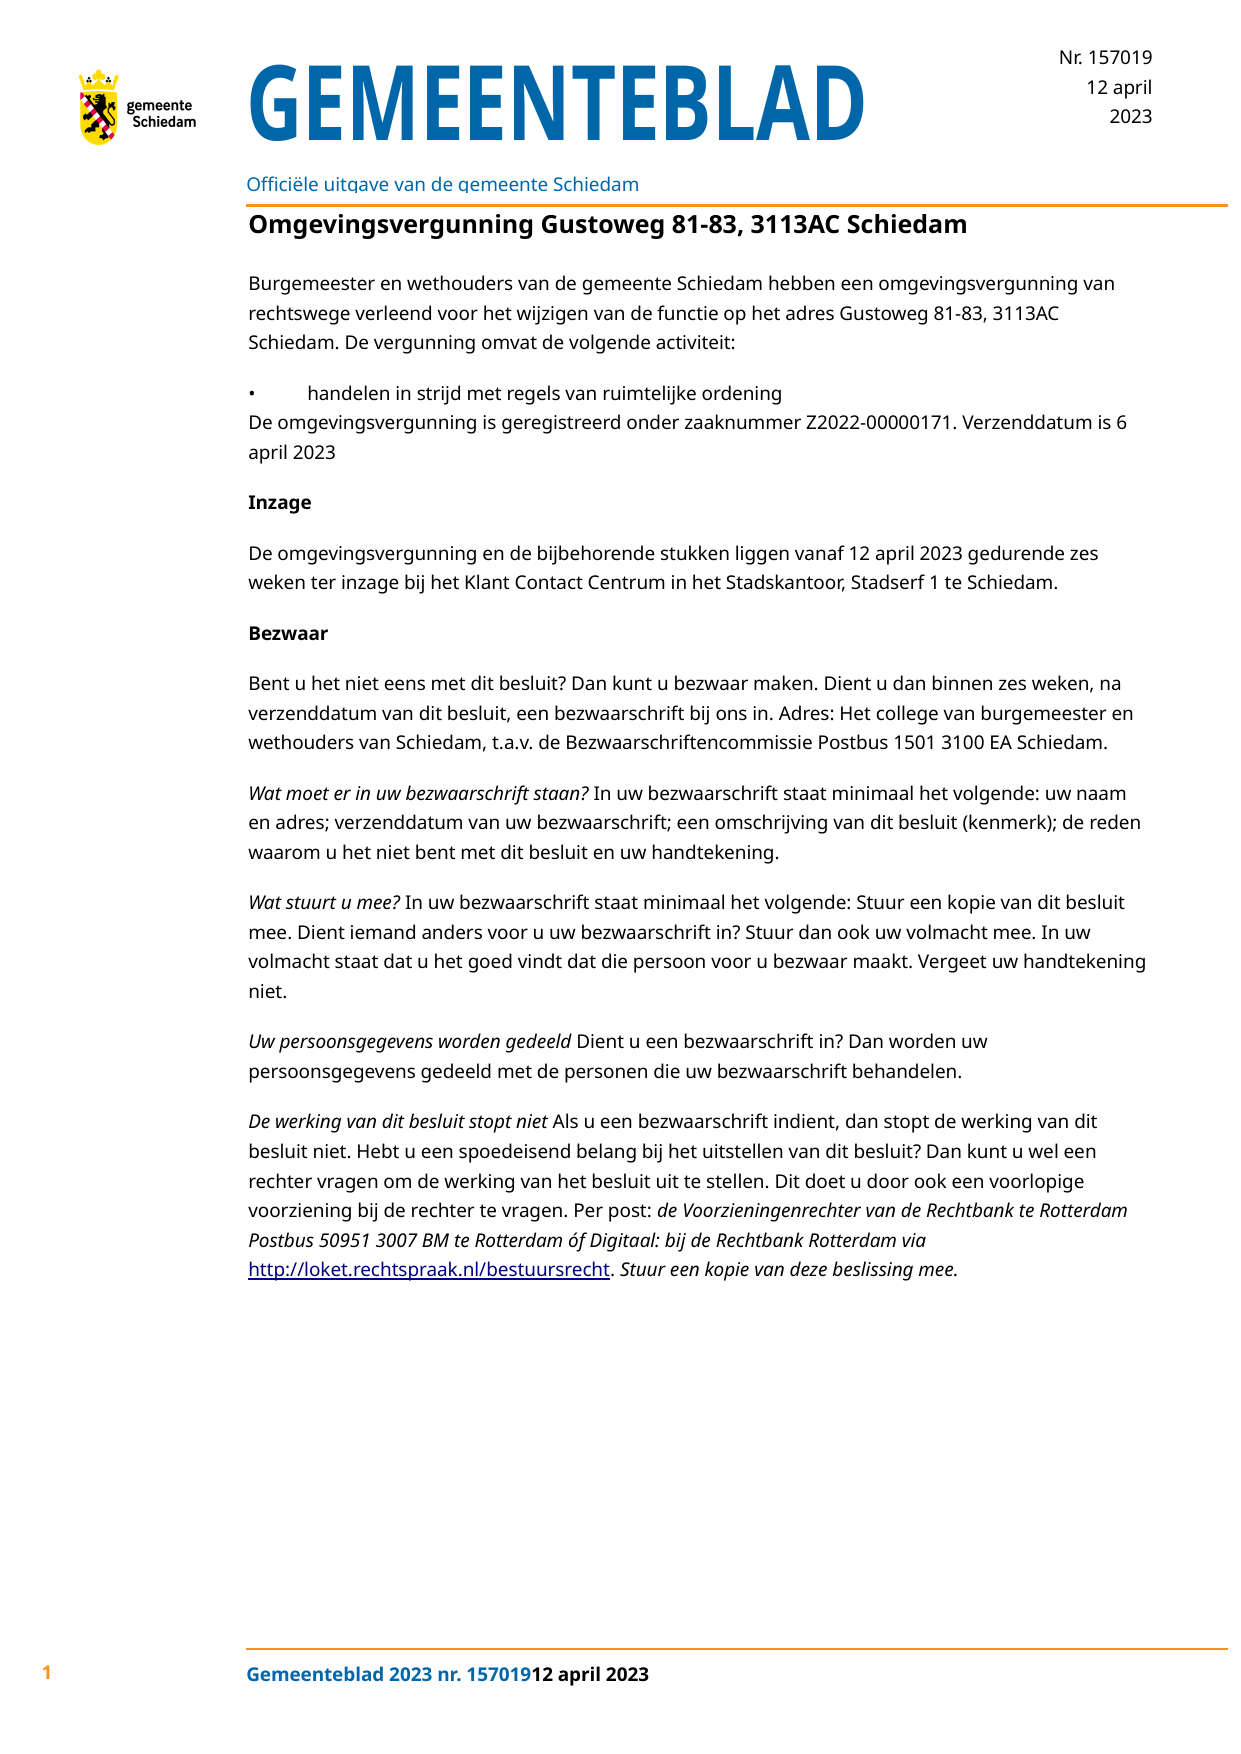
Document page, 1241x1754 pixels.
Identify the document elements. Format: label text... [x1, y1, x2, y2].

text Uw persoonsgegevens worden gedeeld Dient u een bezwaarschrift in? Dan worden uw persoonsgegevens gedeeld met de personen die uw bezwaarschrift behandelen. [248, 1029, 1152, 1084]
picture [41, 47, 231, 172]
text Bent u het niet eens met dit besluit? Dan kunt u bezwaar maken. Dient u dan binnen zes weken, na verzenddatum van dit besluit, een bezwaarschrift bij ons in. Adres: Het college van burgemeester en wethouders van Schiedam, t.a.v. de Bezwaarschriftencommissie Postbus 1501 3100 EA Schiedam. [248, 670, 1152, 755]
text Inzage [248, 489, 1152, 515]
text Wat stuurt u mee? In uw bezwaarschrift staat minimaal het volgende: Stuur een kopie van dit besluit mee. Dient iemand anders voor u uw bezwaarschrift in? Stuur dan ook uw volmacht mee. In uw volmacht staat dat u het goed vindt dat die persoon voor u bezwaar maakt. Vergeet uw handtekening niet. [248, 889, 1152, 1004]
text Bezwaar [248, 620, 1152, 646]
list handelen in strijd met regels van ruimtelijke ordening [248, 380, 1152, 406]
text De werking van dit besluit stopt niet Als u een bezwaarschrift indient, dan stopt de werking van dit besluit niet. Hebt u een spoedeisend belang bij het uitstellen van dit besluit? Dan kunt u wel een rechter vragen om de werking van het besluit uit te stellen. Dit doet u door ook een voorlopige voorziening bij de rechter te vragen. Per post: de Voorzieningenrechter van de Rechtbank te Rotterdam Postbus 50951 3007 BM te Rotterdam óf Digitaal: bij de Rechtbank Rotterdam via http://loket.rechtspraak.nl/bestuursrecht. Stuur een kopie van deze beslissing mee. [248, 1109, 1152, 1282]
text De omgevingsvergunning en de bijbehorende stukken liggen vanaf 12 april 2023 gedurende zes weken ter inzage bij het Klant Contact Centrum in het Stadskantoor, Stadserf 1 te Schiedam. [248, 540, 1152, 595]
text Wat moet er in uw bezwaarschrift staan? In uw bezwaarschrift staat minimaal het volgende: uw naam en adres; verzenddatum van uw bezwaarschrift; een omschrijving van dit besluit (kenmerk); de reden waarom u het niet bent met dit besluit en uw handtekening. [248, 780, 1152, 865]
text Burgemeester en wethouders van de gemeente Schiedam hebben een omgevingsvergunning van rechtswege verleend voor het wijzigen van de functie op het adres Gustoweg 81-83, 3113AC Schiedam. De vergunning omvat de volgende activiteit: [248, 270, 1152, 355]
text De omgevingsvergunning is geregistreerd onder zaaknummer Z2022-00000171. Verzenddatum is 6 april 2023 [248, 409, 1152, 465]
text Omgevingsvergunning Gustoweg 81-83, 3113AC Schiedam [248, 207, 1152, 241]
